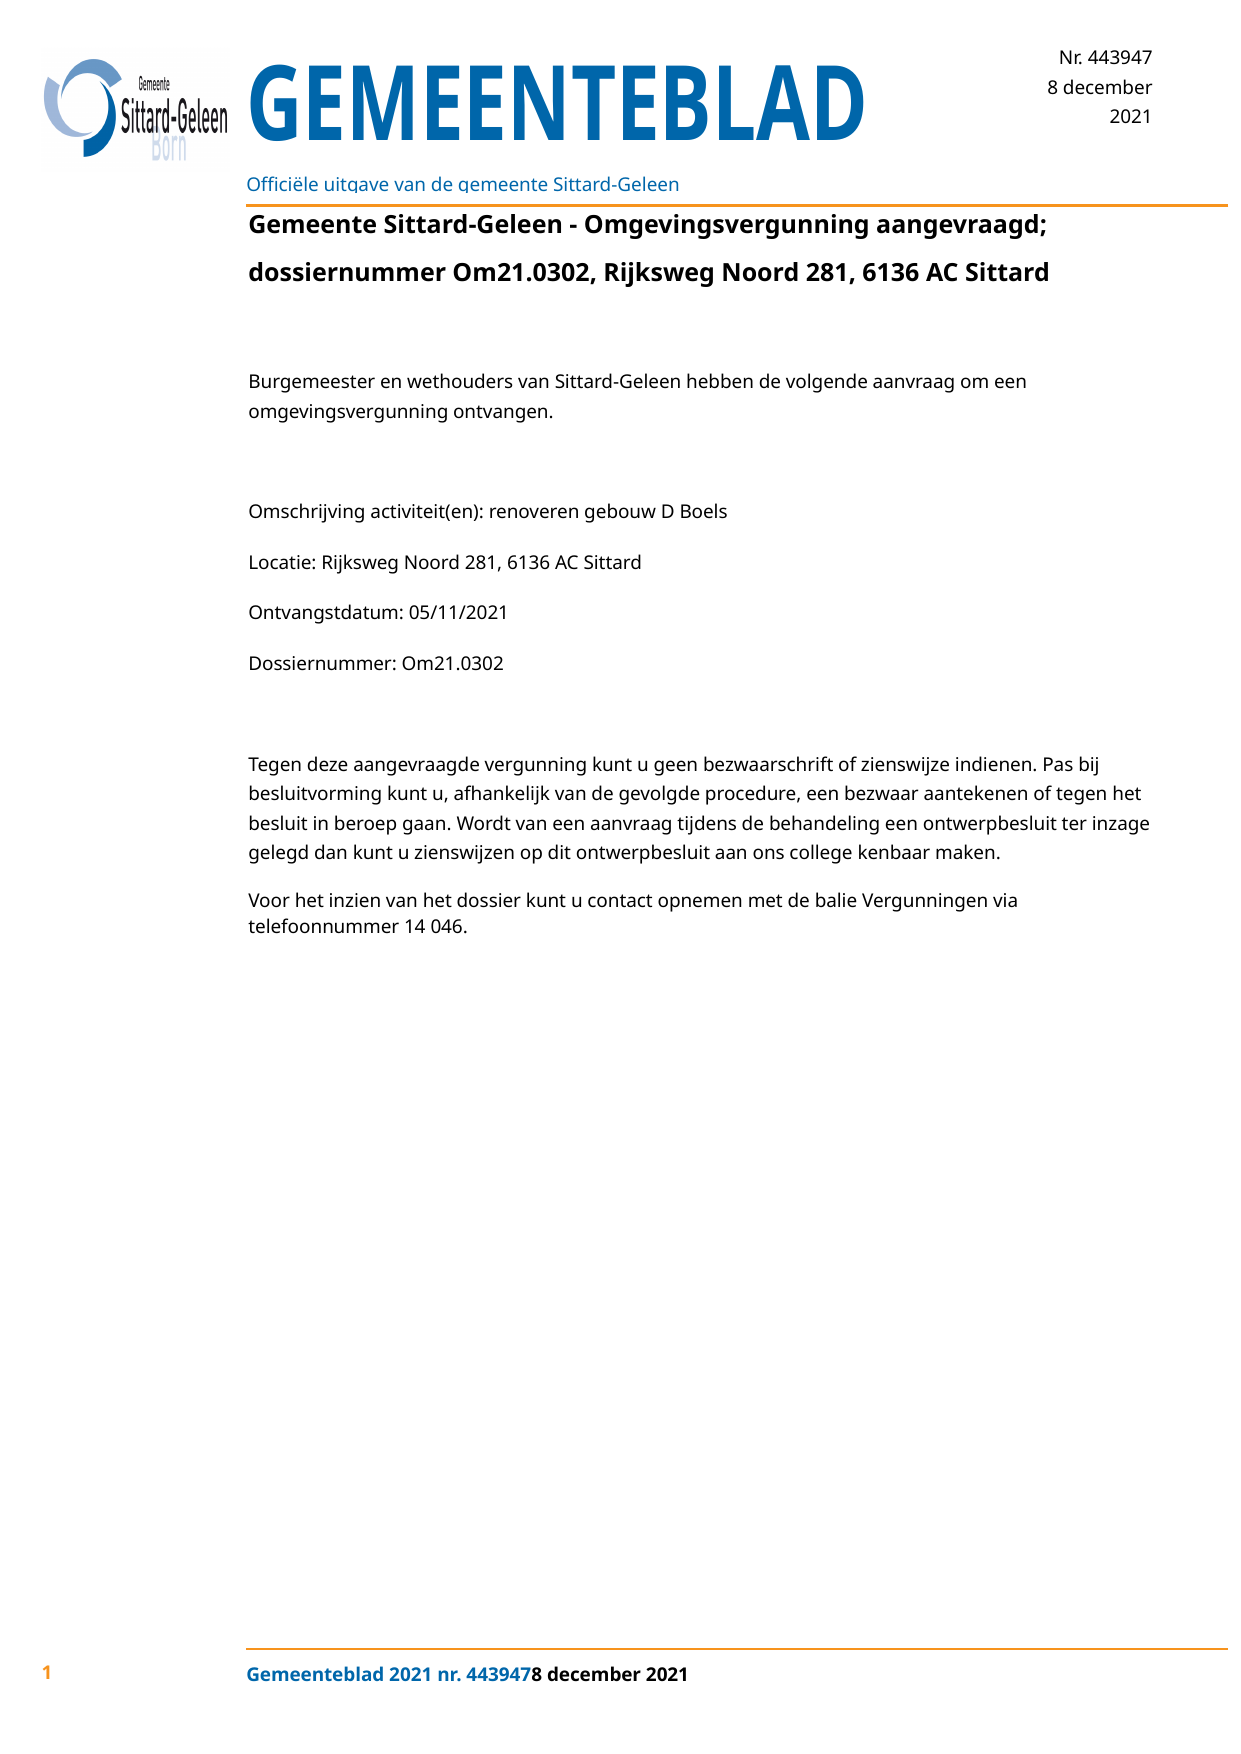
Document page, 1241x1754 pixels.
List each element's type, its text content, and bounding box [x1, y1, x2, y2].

text Locatie: Rijksweg Noord 281, 6136 AC Sittard [248, 549, 1152, 575]
text Gemeente Sittard-Geleen - Omgevingsvergunning aangevraagd; dossiernummer Om21.0302, Rijksweg Noord 281, 6136 AC Sittard [248, 207, 1152, 288]
text Burgemeester en wethouders van Sittard-Geleen hebben de volgende aanvraag om een omgevingsvergunning ontvangen. [248, 368, 1152, 424]
picture [41, 47, 231, 172]
text Omschrijving activiteit(en): renoveren gebouw D Boels [248, 499, 1152, 524]
text Ontvangstdatum: 05/11/2021 [248, 599, 1152, 625]
text Tegen deze aangevraagde vergunning kunt u geen bezwaarschrift of zienswijze indienen. Pas bij besluitvorming kunt u, afhankelijk van de gevolgde procedure, een bezwaar aantekenen of tegen het besluit in beroep gaan. Wordt van een aanvraag tijdens de behandeling een ontwerpbesluit ter inzage gelegd dan kunt u zienswijzen op dit ontwerpbesluit aan ons college kenbaar maken. [248, 751, 1152, 865]
text Dossiernummer: Om21.0302 [248, 650, 1152, 676]
text Voor het inzien van het dossier kunt u contact opnemen met de balie Vergunningen via telefoonnummer 14 046. [248, 887, 1152, 939]
